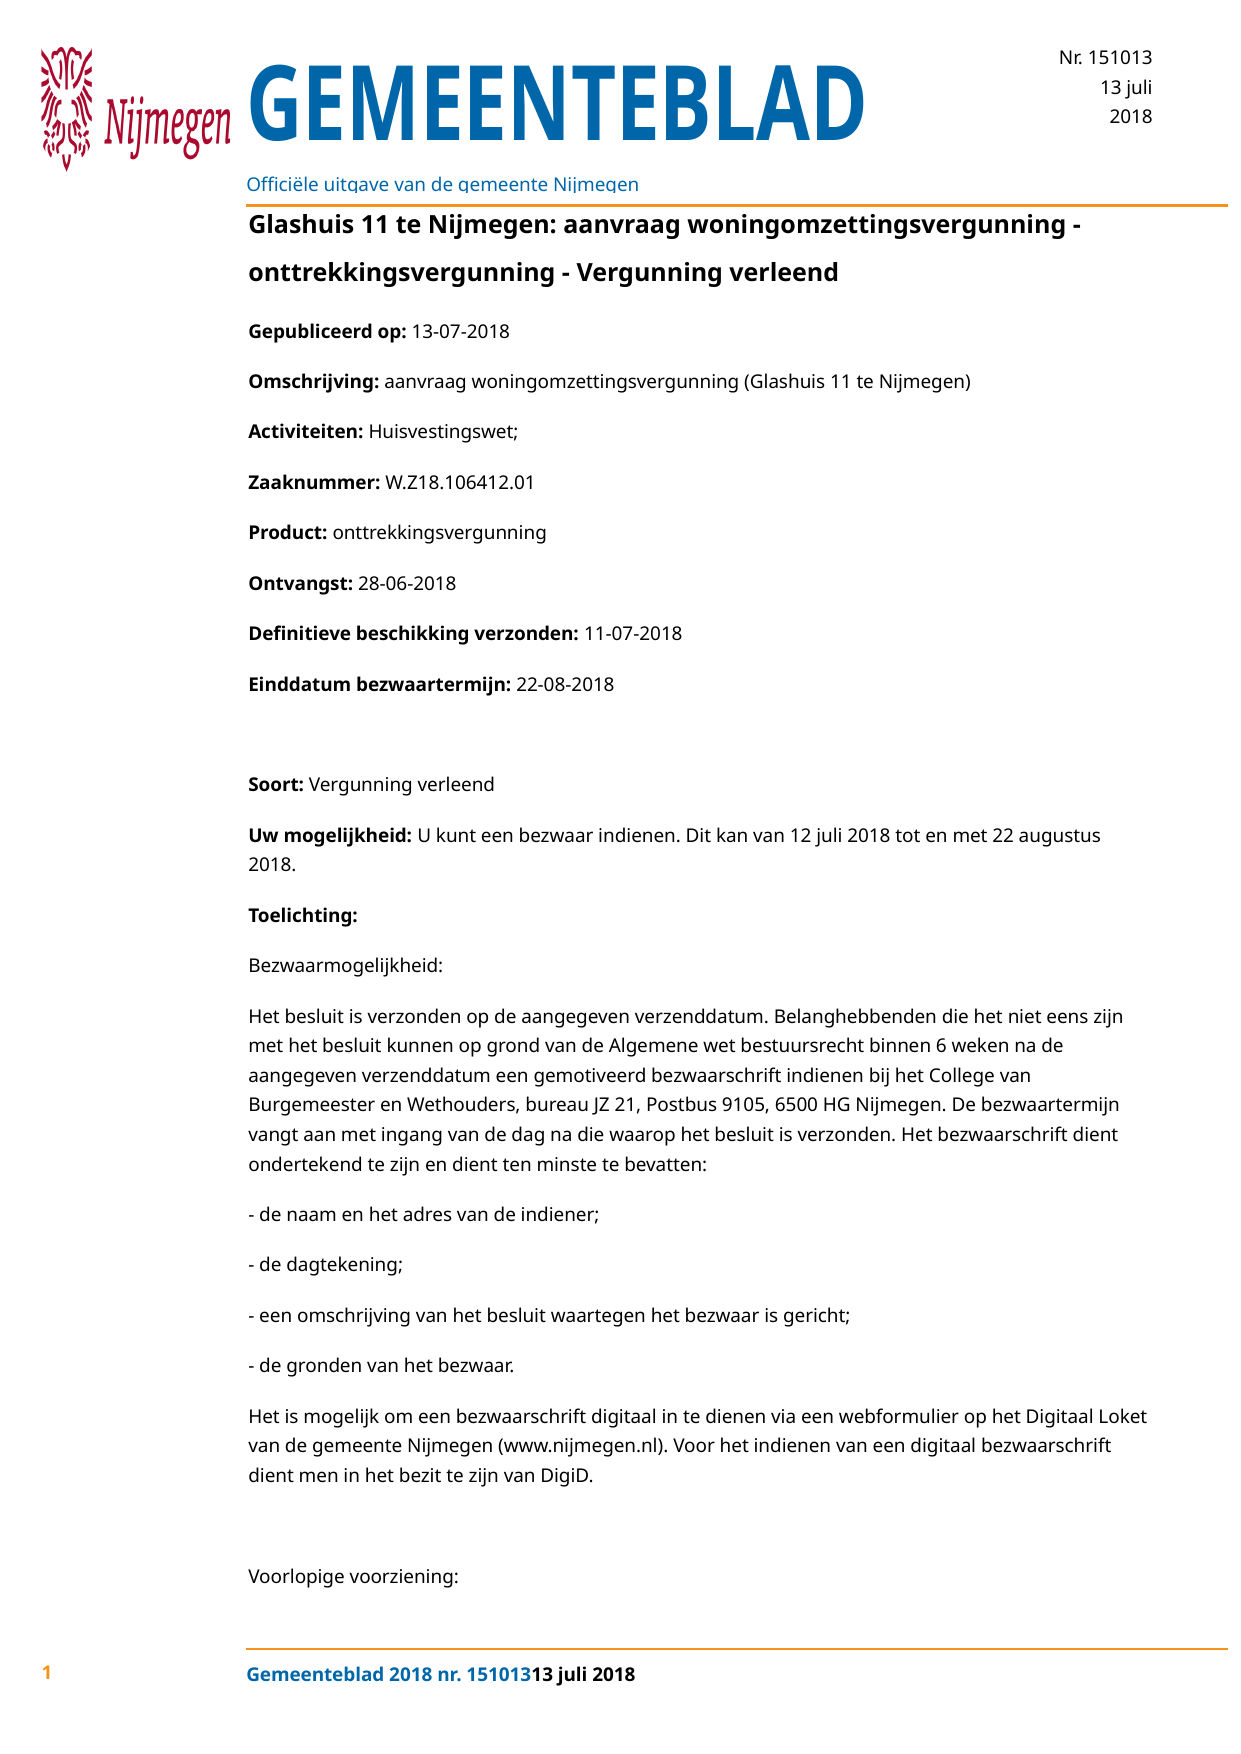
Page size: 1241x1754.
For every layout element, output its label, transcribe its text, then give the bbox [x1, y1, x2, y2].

text Bezwaarmogelijkheid: [248, 952, 1152, 978]
text Voorlopige voorziening: [248, 1563, 1152, 1589]
text Zaaknummer: W.Z18.106412.01 [248, 469, 1152, 495]
picture [41, 47, 231, 172]
text Toelichting: [248, 902, 1152, 928]
text - de dagtekening; [248, 1252, 1152, 1277]
text Het is mogelijk om een bezwaarschrift digitaal in te dienen via een webformulier op het Digitaal Loket van de gemeente Nijmegen (www.nijmegen.nl). Voor het indienen van een digitaal bezwaarschrift dient men in het bezit te zijn van DigiD. [248, 1403, 1152, 1488]
text - de naam en het adres van de indiener; [248, 1201, 1152, 1227]
text Product: onttrekkingsvergunning [248, 519, 1152, 545]
text Definitieve beschikking verzonden: 11-07-2018 [248, 620, 1152, 646]
text Einddatum bezwaartermijn: 22-08-2018 [248, 671, 1152, 697]
text - een omschrijving van het besluit waartegen het bezwaar is gericht; [248, 1302, 1152, 1328]
text Gepubliceerd op: 13-07-2018 [248, 318, 1152, 344]
text Omschrijving: aanvraag woningomzettingsvergunning (Glashuis 11 te Nijmegen) [248, 368, 1152, 394]
text - de gronden van het bezwaar. [248, 1352, 1152, 1378]
text Ontvangst: 28-06-2018 [248, 570, 1152, 596]
text Uw mogelijkheid: U kunt een bezwaar indienen. Dit kan van 12 juli 2018 tot en met 22 augustus 2018. [248, 822, 1152, 877]
text Het besluit is verzonden op de aangegeven verzenddatum. Belanghebbenden die het niet eens zijn met het besluit kunnen op grond van de Algemene wet bestuursrecht binnen 6 weken na de aangegeven verzenddatum een gemotiveerd bezwaarschrift indienen bij het College van Burgemeester en Wethouders, bureau JZ 21, Postbus 9105, 6500 HG Nijmegen. De bezwaartermijn vangt aan met ingang van de dag na die waarop het besluit is verzonden. Het bezwaarschrift dient ondertekend te zijn en dient ten minste te bevatten: [248, 1003, 1152, 1177]
text Glashuis 11 te Nijmegen: aanvraag woningomzettingsvergunning - onttrekkingsvergunning - Vergunning verleend [248, 207, 1152, 288]
text Activiteiten: Huisvestingswet; [248, 419, 1152, 444]
text Soort: Vergunning verleend [248, 772, 1152, 797]
